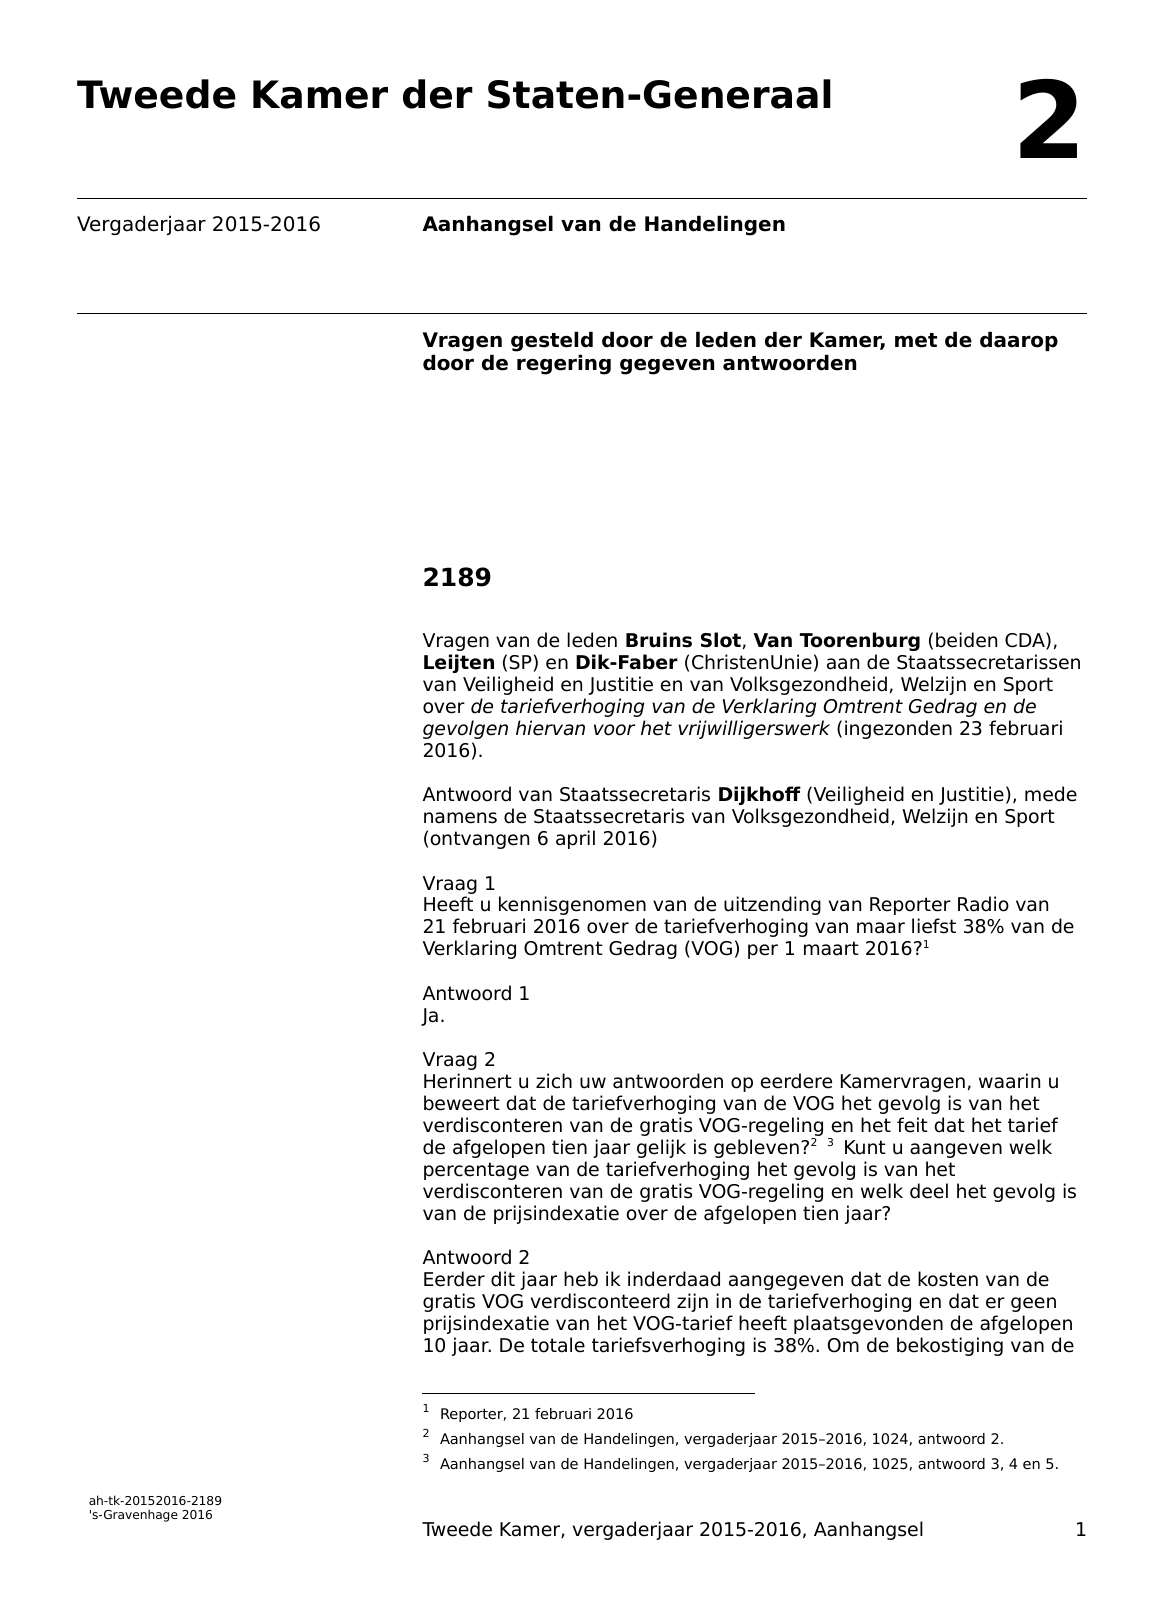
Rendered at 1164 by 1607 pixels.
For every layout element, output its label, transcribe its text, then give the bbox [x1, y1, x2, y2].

text Reporter, 21 februari 2016 [422, 1402, 1087, 1424]
text Aanhangsel van de Handelingen, vergaderjaar 2015–2016, 1025, antwoord 3, 4 en 5. [422, 1452, 1087, 1474]
text Ja. [422, 1004, 1087, 1026]
text Vraag 2 [422, 1049, 1087, 1071]
table_cell Vergaderjaar 2015-2016 [77, 199, 422, 313]
text Eerder dit jaar heb ik inderdaad aangegeven dat de kosten van de gratis VOG verdisconteerd zijn in de tariefverhoging en dat er geen prijsindexatie van het VOG-tarief heeft plaatsgevonden de afgelopen 10 jaar. De totale tariefsverhoging is 38%. Om de bekostiging van de [422, 1269, 1087, 1357]
text Aanhangsel van de Handelingen, vergaderjaar 2015–2016, 1024, antwoord 2. [422, 1427, 1087, 1449]
table_header 2 [886, 59, 1087, 198]
text Heeft u kennisgenomen van de uitzending van Reporter Radio van 21 februari 2016 over de tariefverhoging van maar liefst 38% van de Verklaring Omtrent Gedrag (VOG) per 1 maart 2016? [422, 894, 1087, 960]
text 2189 [422, 563, 1087, 592]
text Antwoord van Staatssecretaris Dijkhoff (Veiligheid en Justitie), mede namens de Staatssecretaris van Volksgezondheid, Welzijn en Sport (ontvangen 6 april 2016) [422, 784, 1087, 850]
text Antwoord 2 [422, 1247, 1087, 1269]
text Antwoord 1 [422, 982, 1087, 1004]
table_header Tweede Kamer der Staten-Generaal [77, 59, 886, 198]
table_cell Vragen gesteld door de leden der Kamer, met de daarop door de regering gegeven antwoorden [422, 314, 1087, 375]
text ah-tk-20152016-2189 [88, 1494, 323, 1508]
table_cell Aanhangsel van de Handelingen [422, 199, 1087, 313]
table_cell [77, 314, 422, 375]
text Vraag 1 [422, 872, 1087, 894]
text 's-Gravenhage 2016 [88, 1508, 323, 1522]
text Herinnert u zich uw antwoorden op eerdere Kamervragen, waarin u beweert dat de tariefverhoging van de VOG het gevolg is van het verdisconteren van de gratis VOG-regeling en het feit dat het tarief de afgelopen tien jaar gelijk is gebleven? Kunt u aangeven welk percentage van de tariefverhoging het gevolg is van het verdisconteren van de gratis VOG-regeling en welk deel het gevolg is van de prijsindexatie over de afgelopen tien jaar? [422, 1071, 1087, 1224]
text Vragen van de leden Bruins Slot, Van Toorenburg (beiden CDA), Leijten (SP) en Dik-Faber (ChristenUnie) aan de Staatssecretarissen van Veiligheid en Justitie en van Volksgezondheid, Welzijn en Sport over de tariefverhoging van de Verklaring Omtrent Gedrag en de gevolgen hiervan voor het vrijwilligerswerk (ingezonden 23 februari 2016). [422, 630, 1087, 762]
